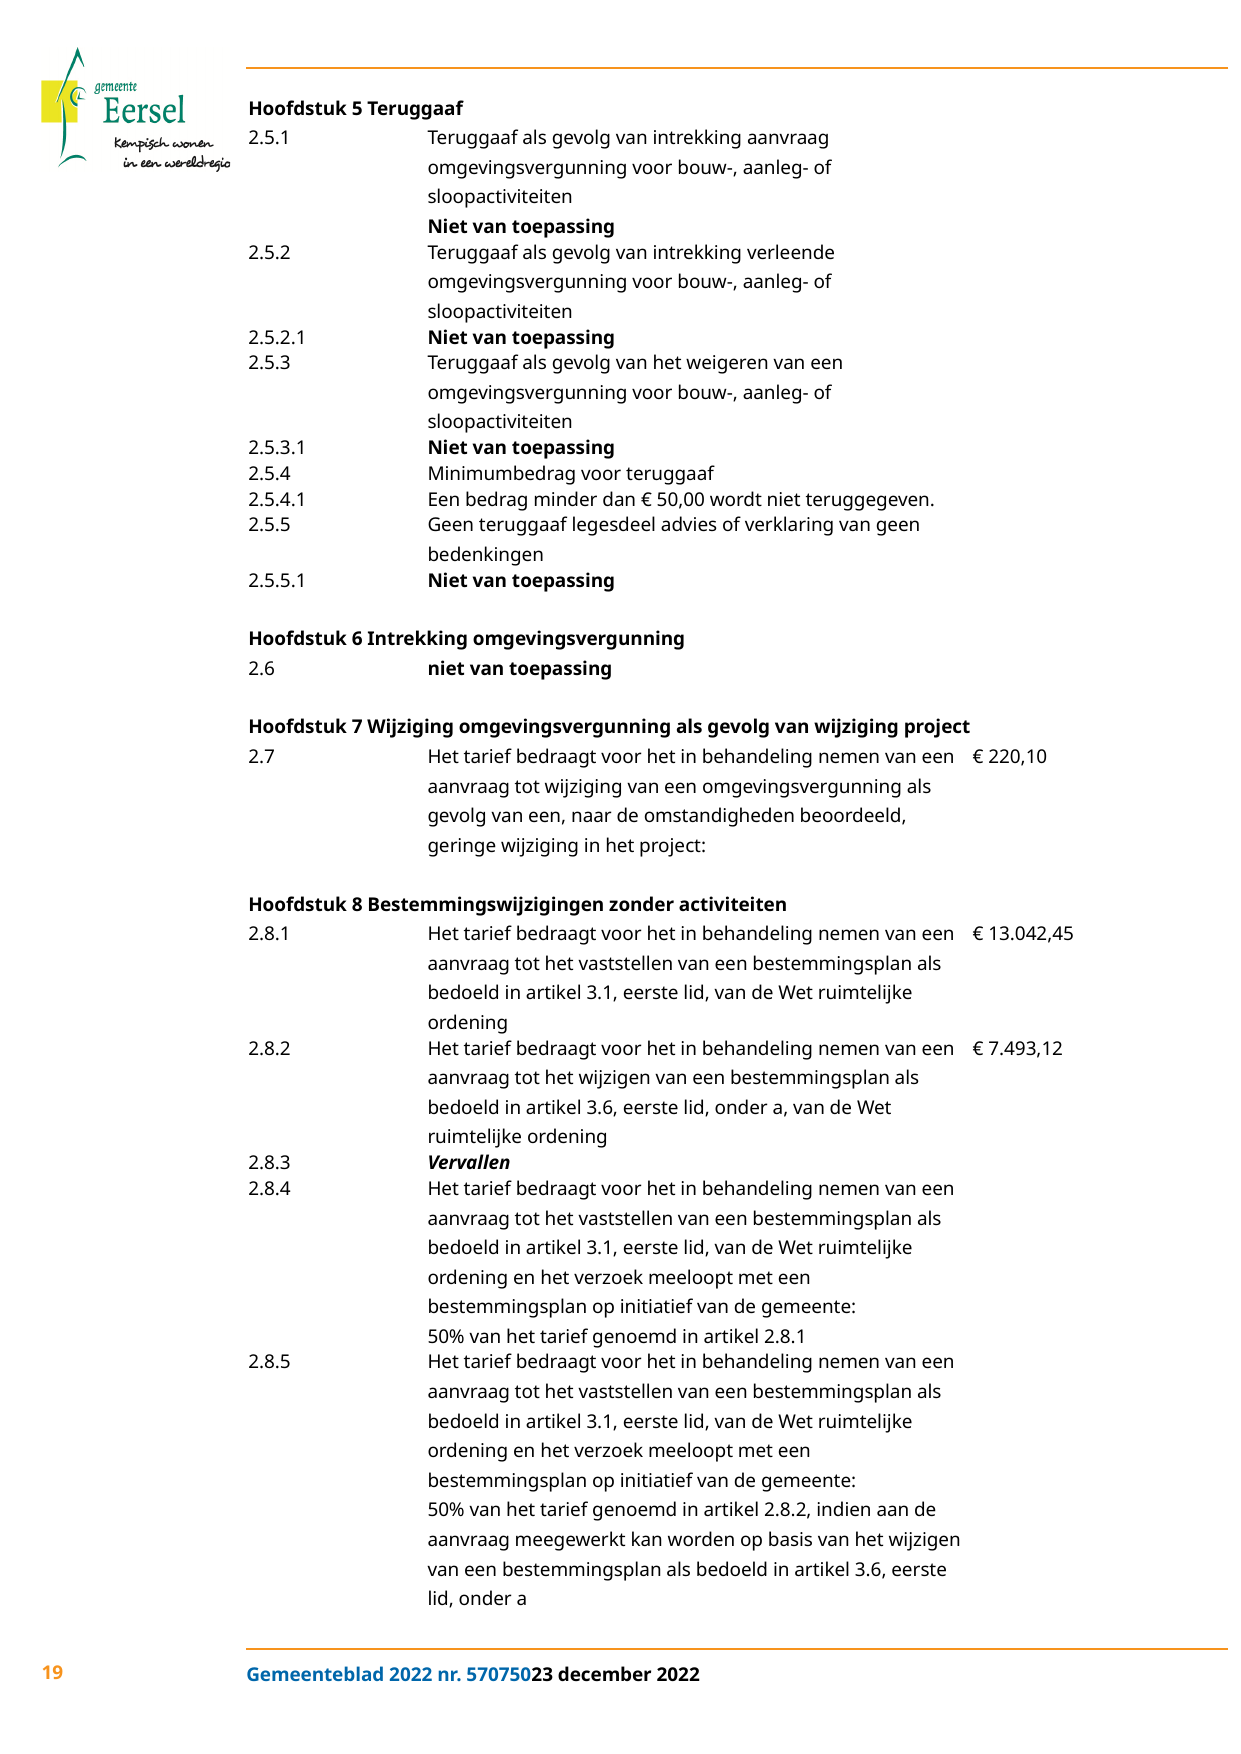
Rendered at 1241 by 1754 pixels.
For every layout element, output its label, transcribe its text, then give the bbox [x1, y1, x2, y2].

table_cell Het tarief bedraagt voor het in behandeling nemen van een aanvraag tot het vaststellen van een bestemmingsplan als bedoeld in artikel 3.1, eerste lid, van de Wet ruimtelijke ordening en het verzoek meeloopt met een bestemmingsplan op initiatief van de gemeente: 50% van het tarief genoemd in artikel 2.8.1 [427, 1175, 972, 1349]
table_cell [973, 1349, 1152, 1611]
table_header € 220,10 [973, 744, 1152, 858]
table_cell [973, 512, 1152, 567]
table_header 2.8.1 [248, 920, 427, 1035]
table_cell 2.5.3.1 [248, 435, 427, 460]
table_cell [973, 239, 1152, 324]
table_cell Niet van toepassing [427, 567, 972, 593]
table_cell [973, 350, 1152, 434]
table_cell 2.8.2 [248, 1035, 427, 1149]
table_cell 2.5.2.1 [248, 324, 427, 349]
table_header [973, 125, 1152, 239]
table_header 2.6 [248, 655, 427, 681]
table_cell [973, 324, 1152, 349]
table_header 2.7 [248, 744, 427, 858]
table_cell [973, 435, 1152, 460]
table_header 2.5.1 [248, 125, 427, 239]
table_cell 2.5.4 [248, 460, 427, 486]
table_cell [973, 1175, 1152, 1349]
text Hoofdstuk 5 Teruggaaf [248, 95, 1152, 121]
table_cell Niet van toepassing [427, 435, 972, 460]
table_header € 13.042,45 [973, 920, 1152, 1035]
table_cell Minimumbedrag voor teruggaaf [427, 460, 972, 486]
table_cell [973, 567, 1152, 593]
table_cell 2.5.5.1 [248, 567, 427, 593]
table_cell Het tarief bedraagt voor het in behandeling nemen van een aanvraag tot het vaststellen van een bestemmingsplan als bedoeld in artikel 3.1, eerste lid, van de Wet ruimtelijke ordening en het verzoek meeloopt met een bestemmingsplan op initiatief van de gemeente: 50% van het tarief genoemd in artikel 2.8.2, indien aan de aanvraag meegewerkt kan worden op basis van het wijzigen van een bestemmingsplan als bedoeld in artikel 3.6, eerste lid, onder a [427, 1349, 972, 1611]
table_cell € 7.493,12 [973, 1035, 1152, 1149]
table_cell 2.5.4.1 [248, 486, 427, 512]
table_header Het tarief bedraagt voor het in behandeling nemen van een aanvraag tot het vaststellen van een bestemmingsplan als bedoeld in artikel 3.1, eerste lid, van de Wet ruimtelijke ordening [427, 920, 972, 1035]
text Hoofdstuk 8 Bestemmingswijzigingen zonder activiteiten [248, 891, 1152, 916]
table_header niet van toepassing [427, 655, 972, 681]
table_cell 2.5.2 [248, 239, 427, 324]
table_cell 2.8.3 [248, 1149, 427, 1175]
table_cell 2.5.3 [248, 350, 427, 434]
table_header Het tarief bedraagt voor het in behandeling nemen van een aanvraag tot wijziging van een omgevingsvergunning als gevolg van een, naar de omstandigheden beoordeeld, geringe wijziging in het project: [427, 744, 972, 858]
table_cell Vervallen [427, 1149, 972, 1175]
table_cell Het tarief bedraagt voor het in behandeling nemen van een aanvraag tot het wijzigen van een bestemmingsplan als bedoeld in artikel 3.6, eerste lid, onder a, van de Wet ruimtelijke ordening [427, 1035, 972, 1149]
text Hoofdstuk 6 Intrekking omgevingsvergunning [248, 626, 1152, 651]
table_cell Geen teruggaaf legesdeel advies of verklaring van geen bedenkingen [427, 512, 972, 567]
table_cell [973, 460, 1152, 486]
table_header Teruggaaf als gevolg van intrekking aanvraag omgevingsvergunning voor bouw-, aanleg- of sloopactiviteiten Niet van toepassing [427, 125, 972, 239]
table_cell [973, 1149, 1152, 1175]
table_cell Niet van toepassing [427, 324, 972, 349]
picture [41, 47, 231, 172]
table_cell Teruggaaf als gevolg van het weigeren van een omgevingsvergunning voor bouw-, aanleg- of sloopactiviteiten [427, 350, 972, 434]
table_header [973, 655, 1152, 681]
table_cell 2.5.5 [248, 512, 427, 567]
table_cell 2.8.5 [248, 1349, 427, 1611]
table_cell Een bedrag minder dan € 50,00 wordt niet teruggegeven. [427, 486, 972, 512]
table_cell Teruggaaf als gevolg van intrekking verleende omgevingsvergunning voor bouw-, aanleg- of sloopactiviteiten [427, 239, 972, 324]
table_cell [973, 486, 1152, 512]
text Hoofdstuk 7 Wijziging omgevingsvergunning als gevolg van wijziging project [248, 714, 1152, 739]
table_cell 2.8.4 [248, 1175, 427, 1349]
